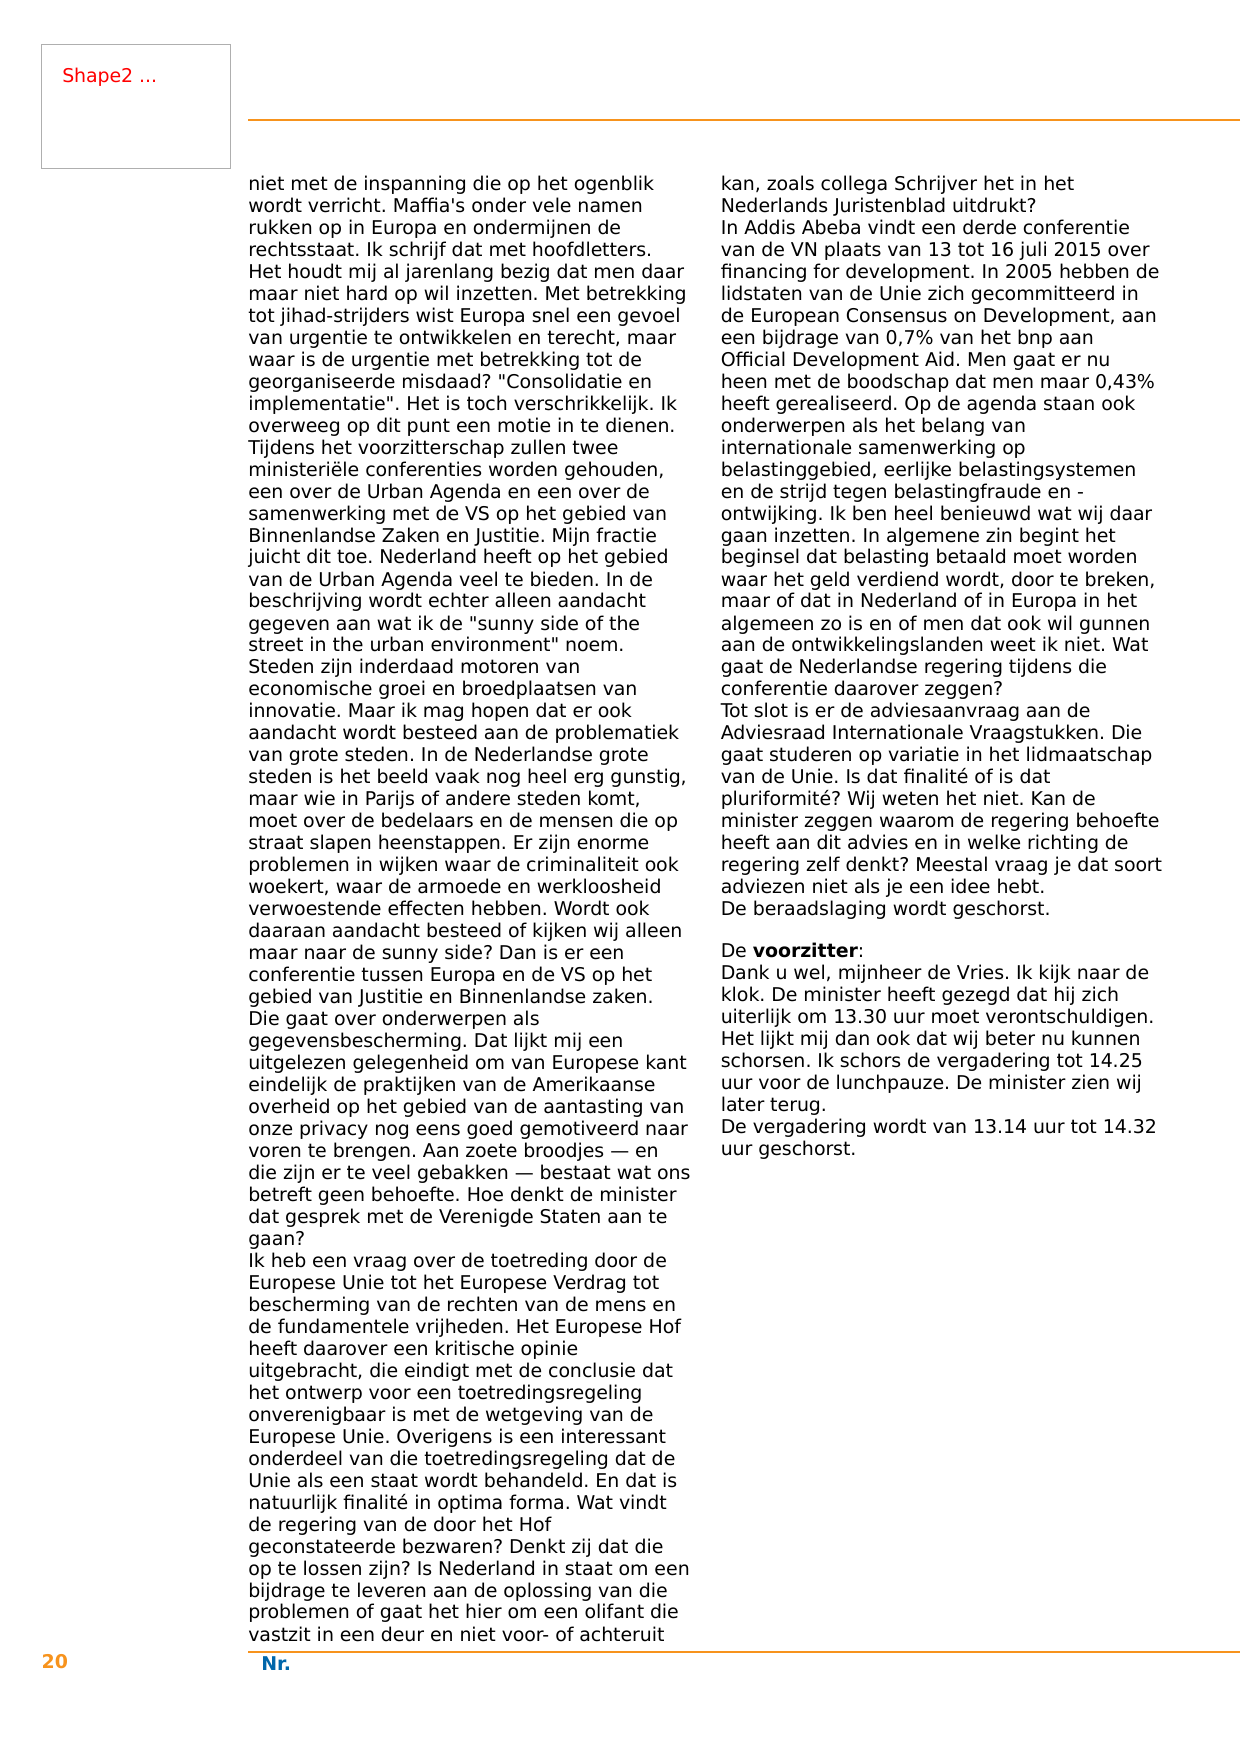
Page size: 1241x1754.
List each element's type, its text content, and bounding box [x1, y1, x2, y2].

text De voorzitter: [721, 940, 1163, 962]
text niet met de inspanning die op het ogenblik wordt verricht. Maffia's onder vele namen rukken op in Europa en ondermijnen de rechtsstaat. Ik schrijf dat met hoofdletters. Het houdt mij al jarenlang bezig dat men daar maar niet hard op wil inzetten. Met betrekking tot jihad-strijders wist Europa snel een gevoel van urgentie te ontwikkelen en terecht, maar waar is de urgentie met betrekking tot de georganiseerde misdaad? "Consolidatie en implementatie". Het is toch verschrikkelijk. Ik overweeg op dit punt een motie in te dienen. [248, 173, 691, 437]
text kan, zoals collega Schrijver het in het Nederlands Juristenblad uitdrukt? [721, 173, 1163, 217]
text Ik heb een vraag over de toetreding door de Europese Unie tot het Europese Verdrag tot bescherming van de rechten van de mens en de fundamentele vrijheden. Het Europese Hof heeft daarover een kritische opinie uitgebracht, die eindigt met de conclusie dat het ontwerp voor een toetredingsregeling onverenigbaar is met de wetgeving van de Europese Unie. Overigens is een interessant onderdeel van die toetredingsregeling dat de Unie als een staat wordt behandeld. En dat is natuurlijk finalité in optima forma. Wat vindt de regering van de door het Hof geconstateerde bezwaren? Denkt zij dat die op te lossen zijn? Is Nederland in staat om een bijdrage te leveren aan de oplossing van die problemen of gaat het hier om een olifant die vastzit in een deur en niet voor- of achteruit [248, 1250, 691, 1645]
text In Addis Abeba vindt een derde conferentie van de VN plaats van 13 tot 16 juli 2015 over financing for development. In 2005 hebben de lidstaten van de Unie zich gecommitteerd in de European Consensus on Development, aan een bijdrage van 0,7% van het bnp aan Official Development Aid. Men gaat er nu heen met de boodschap dat men maar 0,43% heeft gerealiseerd. Op de agenda staan ook onderwerpen als het belang van internationale samenwerking op belastinggebied, eerlijke belastingsystemen en de strijd tegen belastingfraude en -ontwijking. Ik ben heel benieuwd wat wij daar gaan inzetten. In algemene zin begint het beginsel dat belasting betaald moet worden waar het geld verdiend wordt, door te breken, maar of dat in Nederland of in Europa in het algemeen zo is en of men dat ook wil gunnen aan de ontwikkelingslanden weet ik niet. Wat gaat de Nederlandse regering tijdens die conferentie daarover zeggen? [721, 217, 1163, 700]
text Dank u wel, mijnheer de Vries. Ik kijk naar de klok. De minister heeft gezegd dat hij zich uiterlijk om 13.30 uur moet verontschuldigen. Het lijkt mij dan ook dat wij beter nu kunnen schorsen. Ik schors de vergadering tot 14.25 uur voor de lunchpauze. De minister zien wij later terug. [721, 962, 1163, 1116]
text Tijdens het voorzitterschap zullen twee ministeriële conferenties worden gehouden, een over de Urban Agenda en een over de samenwerking met de VS op het gebied van Binnenlandse Zaken en Justitie. Mijn fractie juicht dit toe. Nederland heeft op het gebied van de Urban Agenda veel te bieden. In de beschrijving wordt echter alleen aandacht gegeven aan wat ik de "sunny side of the street in the urban environment" noem. Steden zijn inderdaad motoren van economische groei en broedplaatsen van innovatie. Maar ik mag hopen dat er ook aandacht wordt besteed aan de problematiek van grote steden. In de Nederlandse grote steden is het beeld vaak nog heel erg gunstig, maar wie in Parijs of andere steden komt, moet over de bedelaars en de mensen die op straat slapen heenstappen. Er zijn enorme problemen in wijken waar de criminaliteit ook woekert, waar de armoede en werkloosheid verwoestende effecten hebben. Wordt ook daaraan aandacht besteed of kijken wij alleen maar naar de sunny side? Dan is er een conferentie tussen Europa en de VS op het gebied van Justitie en Binnenlandse zaken. Die gaat over onderwerpen als gegevensbescherming. Dat lijkt mij een uitgelezen gelegenheid om van Europese kant eindelijk de praktijken van de Amerikaanse overheid op het gebied van de aantasting van onze privacy nog eens goed gemotiveerd naar voren te brengen. Aan zoete broodjes — en die zijn er te veel gebakken — bestaat wat ons betreft geen behoefte. Hoe denkt de minister dat gesprek met de Verenigde Staten aan te gaan? [248, 437, 691, 1250]
text De beraadslaging wordt geschorst. [721, 898, 1163, 920]
text De vergadering wordt van 13.14 uur tot 14.32 uur geschorst. [721, 1116, 1163, 1160]
text Tot slot is er de adviesaanvraag aan de Adviesraad Internationale Vraagstukken. Die gaat studeren op variatie in het lidmaatschap van de Unie. Is dat finalité of is dat pluriformité? Wij weten het niet. Kan de minister zeggen waarom de regering behoefte heeft aan dit advies en in welke richting de regering zelf denkt? Meestal vraag je dat soort adviezen niet als je een idee hebt. [721, 700, 1163, 898]
